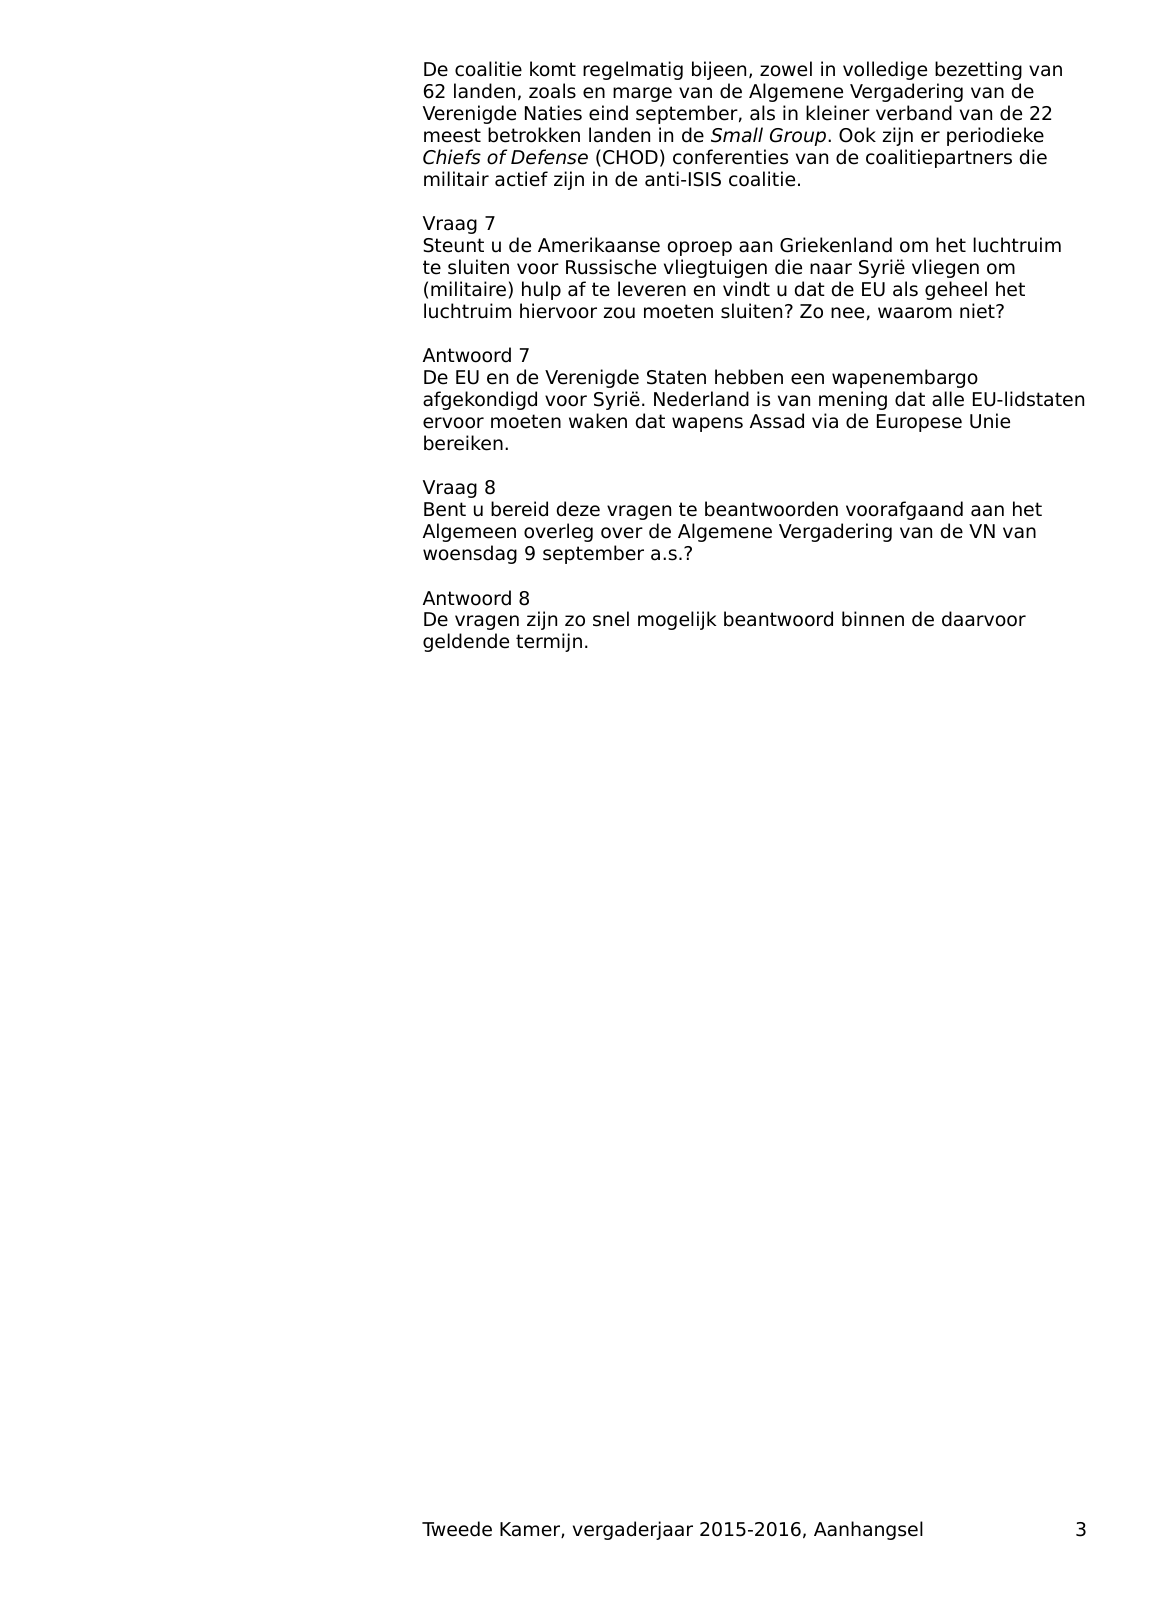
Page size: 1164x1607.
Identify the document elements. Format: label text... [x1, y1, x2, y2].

text Antwoord 8 [422, 587, 1087, 609]
text Steunt u de Amerikaanse oproep aan Griekenland om het luchtruim te sluiten voor Russische vliegtuigen die naar Syrië vliegen om (militaire) hulp af te leveren en vindt u dat de EU als geheel het luchtruim hiervoor zou moeten sluiten? Zo nee, waarom niet? [422, 235, 1087, 323]
text Vraag 8 [422, 477, 1087, 499]
text De vragen zijn zo snel mogelijk beantwoord binnen de daarvoor geldende termijn. [422, 609, 1087, 653]
text De coalitie komt regelmatig bijeen, zowel in volledige bezetting van 62 landen, zoals en marge van de Algemene Vergadering van de Verenigde Naties eind september, als in kleiner verband van de 22 meest betrokken landen in de Small Group. Ook zijn er periodieke Chiefs of Defense (CHOD) conferenties van de coalitiepartners die militair actief zijn in de anti-ISIS coalitie. [422, 59, 1087, 191]
text Antwoord 7 [422, 345, 1087, 367]
text De EU en de Verenigde Staten hebben een wapenembargo afgekondigd voor Syrië. Nederland is van mening dat alle EU-lidstaten ervoor moeten waken dat wapens Assad via de Europese Unie bereiken. [422, 367, 1087, 455]
text Bent u bereid deze vragen te beantwoorden voorafgaand aan het Algemeen overleg over de Algemene Vergadering van de VN van woensdag 9 september a.s.? [422, 499, 1087, 565]
text Vraag 7 [422, 213, 1087, 235]
